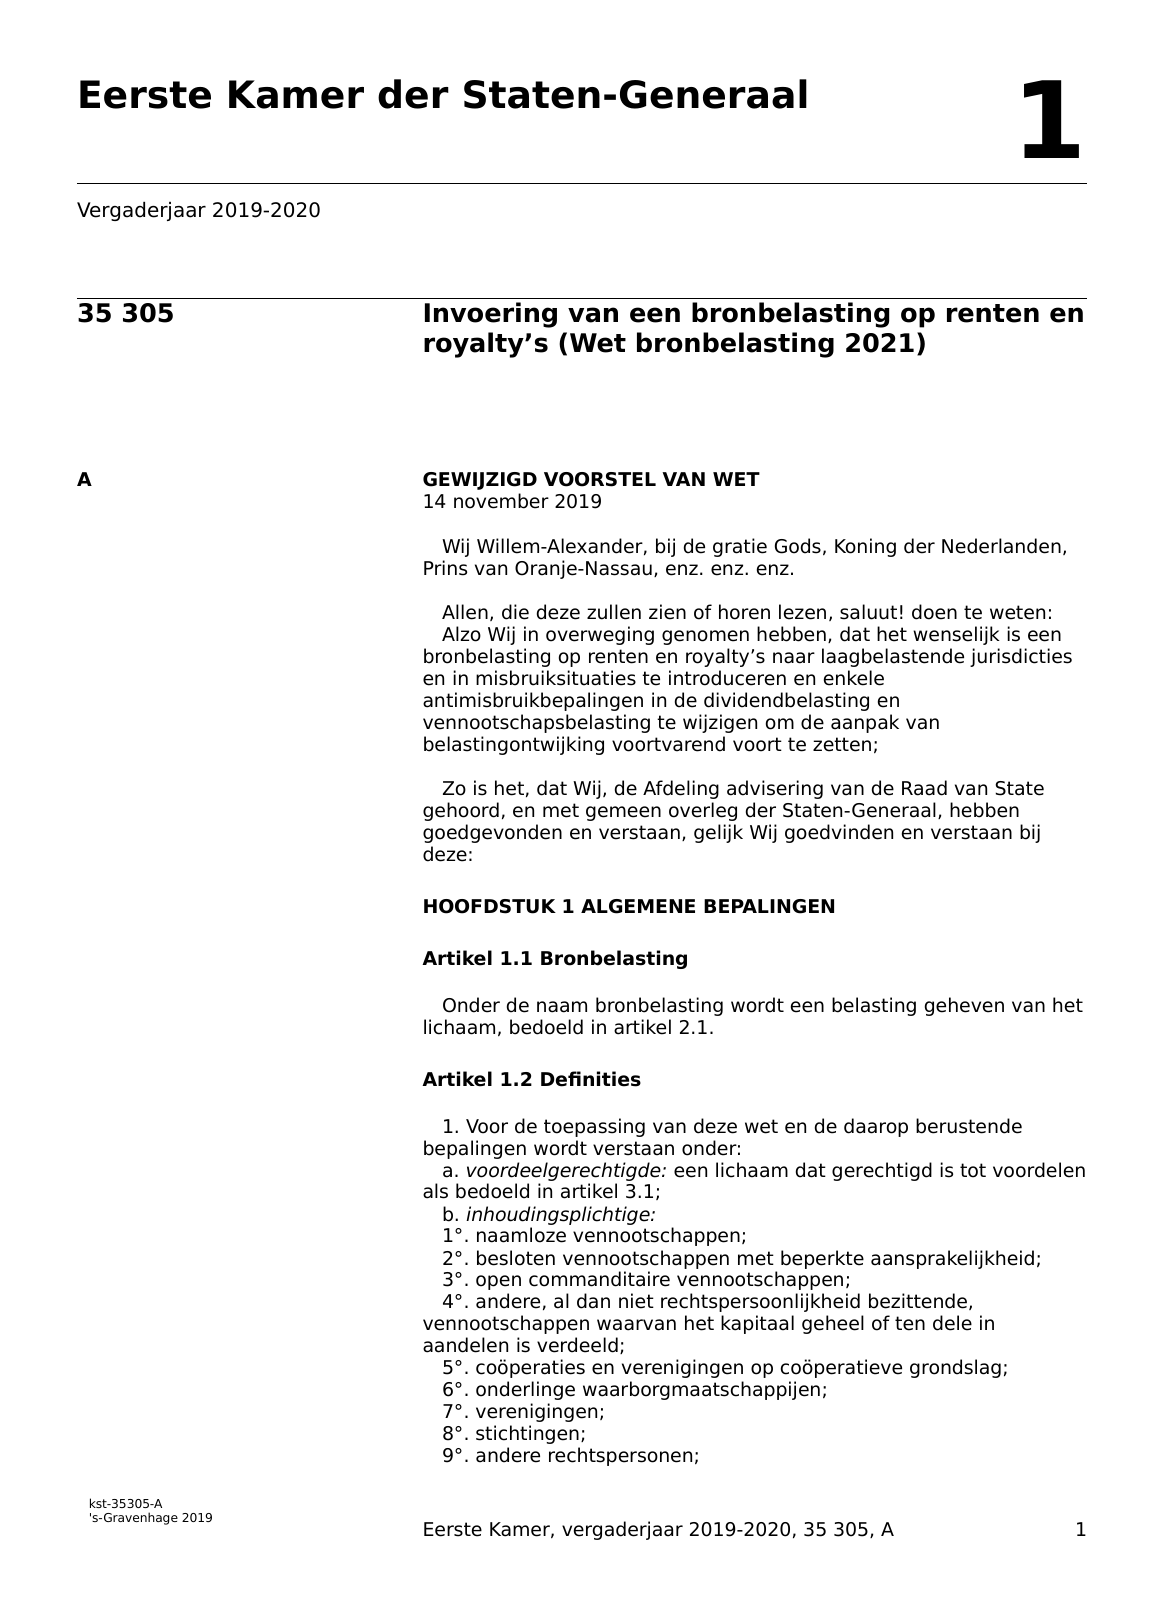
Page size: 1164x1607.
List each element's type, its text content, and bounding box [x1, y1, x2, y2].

text b. inhoudingsplichtige: [422, 1203, 1087, 1225]
table_cell Vergaderjaar 2019-2020 [77, 184, 1087, 298]
text 3°. open commanditaire vennootschappen; [422, 1269, 1087, 1291]
table_header Eerste Kamer der Staten-Generaal [77, 59, 886, 183]
text Allen, die deze zullen zien of horen lezen, saluut! doen te weten: [422, 602, 1087, 624]
subtitle 35 305 Invoering van een bronbelasting op renten en royalty’s (Wet bronbelasting 2021) [77, 299, 1087, 358]
text 5°. coöperaties en verenigingen op coöperatieve grondslag; [422, 1357, 1087, 1379]
text Onder de naam bronbelasting wordt een belasting geheven van het lichaam, bedoeld in artikel 2.1. [422, 994, 1087, 1038]
text 1°. naamloze vennootschappen; [422, 1225, 1087, 1247]
table_header 1 [886, 59, 1087, 183]
text 8°. stichtingen; [422, 1423, 1087, 1445]
subtitle Artikel 1.1 Bronbelasting [422, 948, 1087, 969]
text a. voordeelgerechtigde: een lichaam dat gerechtigd is tot voordelen als bedoeld in artikel 3.1; [422, 1159, 1087, 1203]
subtitle A GEWIJZIGD VOORSTEL VAN WET [77, 469, 1087, 491]
subtitle HOOFDSTUK 1 ALGEMENE BEPALINGEN [422, 896, 1087, 918]
text 4°. andere, al dan niet rechtspersoonlijkheid bezittende, vennootschappen waarvan het kapitaal geheel of ten dele in aandelen is verdeeld; [422, 1291, 1087, 1357]
subtitle Artikel 1.2 Definities [422, 1068, 1087, 1091]
text 2°. besloten vennootschappen met beperkte aansprakelijkheid; [422, 1247, 1087, 1269]
text 's-Gravenhage 2019 [88, 1511, 323, 1525]
text 9°. andere rechtspersonen; [422, 1445, 1087, 1467]
text Alzo Wij in overweging genomen hebben, dat het wenselijk is een bronbelasting op renten en royalty’s naar laagbelastende jurisdicties en in misbruiksituaties te introduceren en enkele antimisbruikbepalingen in de dividendbelasting en vennootschapsbelasting te wijzigen om de aanpak van belastingontwijking voortvarend voort te zetten; [422, 624, 1087, 756]
text 7°. verenigingen; [422, 1401, 1087, 1423]
text Zo is het, dat Wij, de Afdeling advisering van de Raad van State gehoord, en met gemeen overleg der Staten-Generaal, hebben goedgevonden en verstaan, gelijk Wij goedvinden en verstaan bij deze: [422, 778, 1087, 866]
text 14 november 2019 [422, 491, 1087, 513]
text Wij Willem-Alexander, bij de gratie Gods, Koning der Nederlanden, Prins van Oranje-Nassau, enz. enz. enz. [422, 536, 1087, 579]
text 6°. onderlinge waarborgmaatschappijen; [422, 1379, 1087, 1401]
text kst-35305-A [88, 1497, 323, 1511]
text 1. Voor de toepassing van deze wet en de daarop berustende bepalingen wordt verstaan onder: [422, 1116, 1087, 1159]
